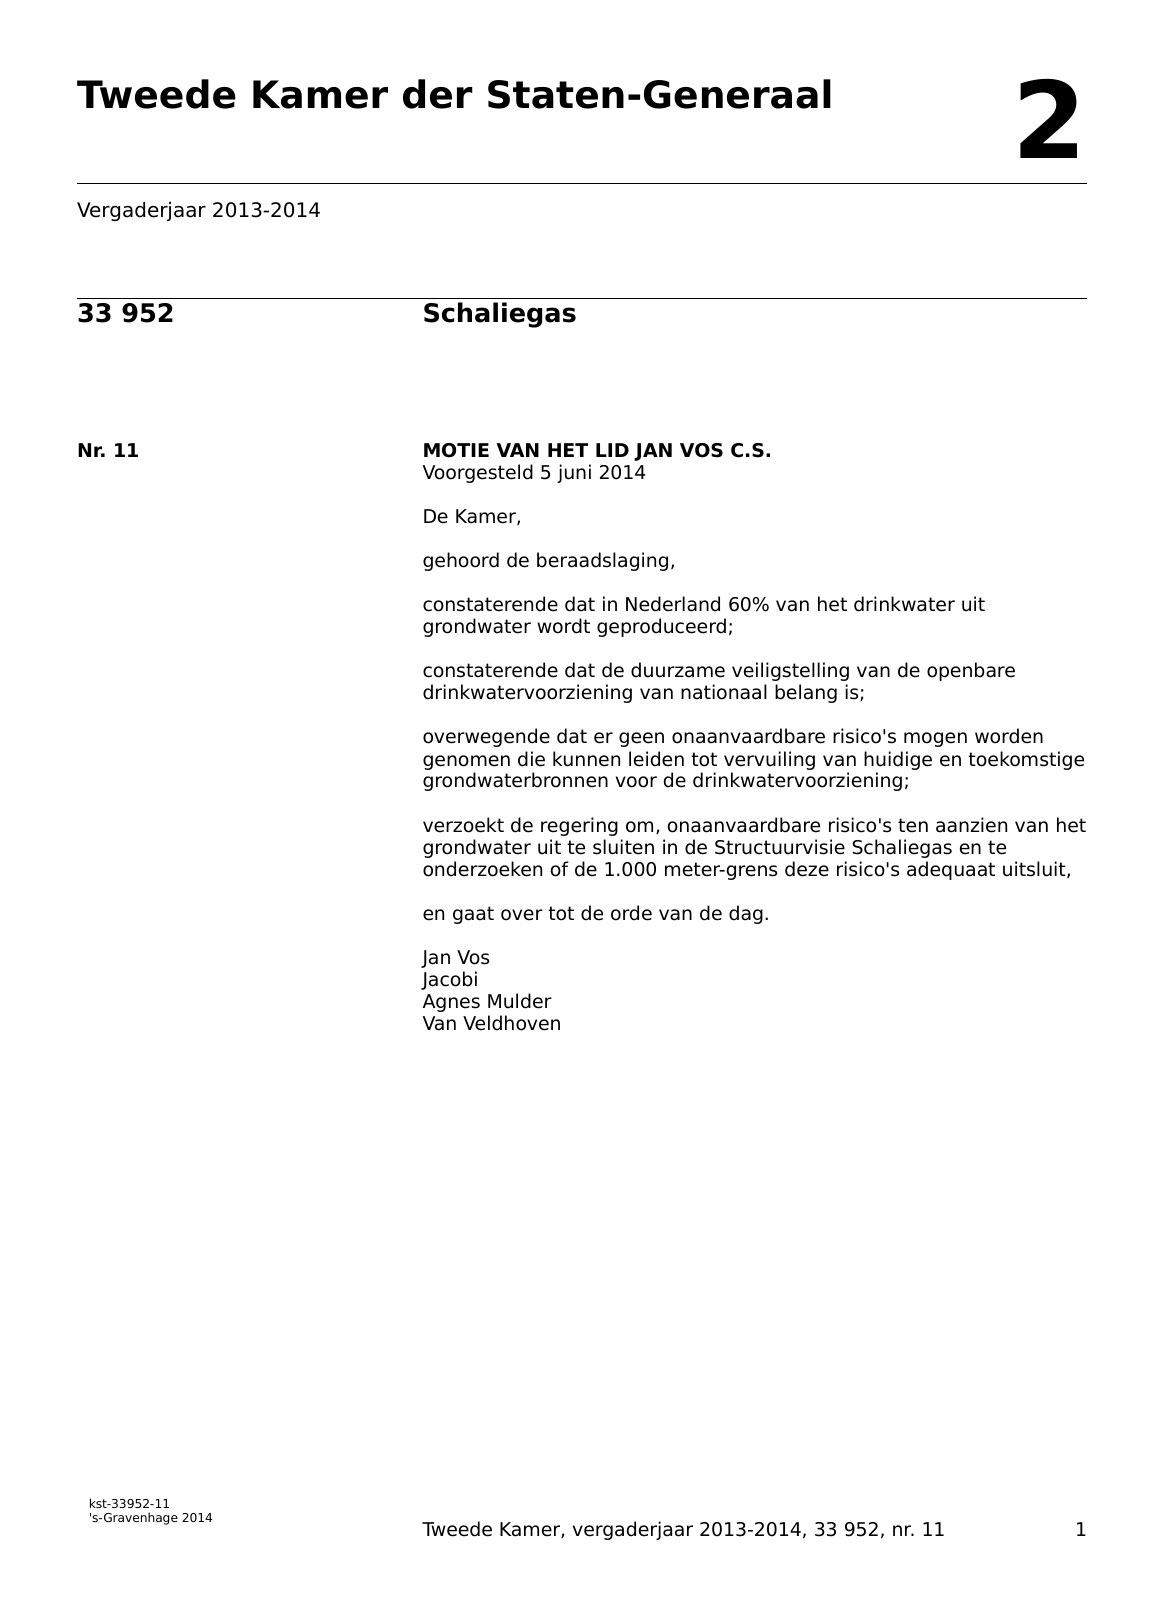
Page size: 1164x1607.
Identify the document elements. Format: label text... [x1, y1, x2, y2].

text constaterende dat de duurzame veiligstelling van de openbare drinkwatervoorziening van nationaal belang is; [422, 660, 1087, 704]
table_cell Vergaderjaar 2013-2014 [77, 184, 1087, 298]
subtitle Nr. 11 MOTIE VAN HET LID JAN VOS C.S. [77, 440, 1087, 462]
text Jan Vos [422, 947, 1087, 969]
text overwegende dat er geen onaanvaardbare risico's mogen worden genomen die kunnen leiden tot vervuiling van huidige en toekomstige grondwaterbronnen voor de drinkwatervoorziening; [422, 726, 1087, 792]
text Van Veldhoven [422, 1013, 1087, 1035]
text en gaat over tot de orde van de dag. [422, 903, 1087, 925]
text gehoord de beraadslaging, [422, 550, 1087, 572]
text kst-33952-11 [88, 1497, 323, 1511]
text Jacobi [422, 969, 1087, 991]
text De Kamer, [422, 506, 1087, 528]
table_header 2 [886, 59, 1087, 183]
text Voorgesteld 5 juni 2014 [422, 462, 1087, 484]
text Agnes Mulder [422, 991, 1087, 1013]
text constaterende dat in Nederland 60% van het drinkwater uit grondwater wordt geproduceerd; [422, 594, 1087, 638]
subtitle 33 952 Schaliegas [77, 299, 1087, 329]
table_header Tweede Kamer der Staten-Generaal [77, 59, 886, 183]
text 's-Gravenhage 2014 [88, 1511, 323, 1525]
text verzoekt de regering om, onaanvaardbare risico's ten aanzien van het grondwater uit te sluiten in de Structuurvisie Schaliegas en te onderzoeken of de 1.000 meter-grens deze risico's adequaat uitsluit, [422, 814, 1087, 881]
